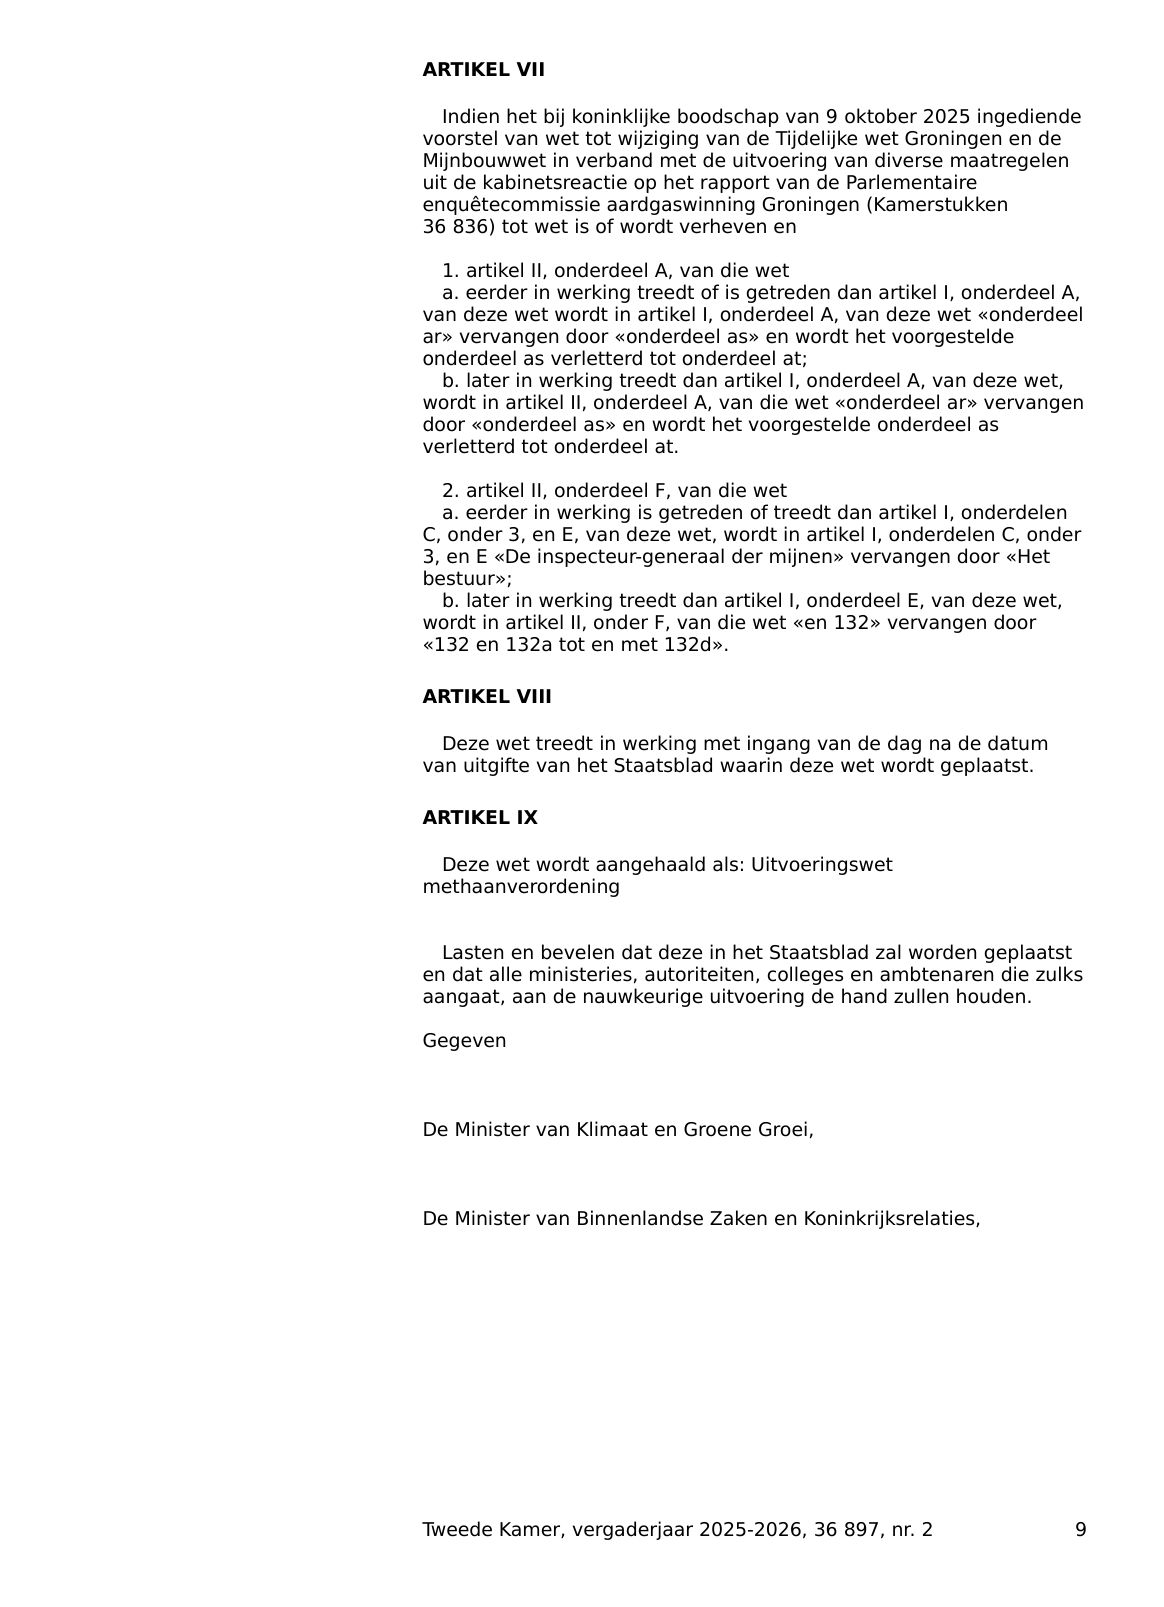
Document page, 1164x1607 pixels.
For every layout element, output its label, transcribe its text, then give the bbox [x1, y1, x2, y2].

text De Minister van Klimaat en Groene Groei, [422, 1119, 1087, 1141]
subtitle ARTIKEL VIII [422, 686, 1087, 708]
text 2. artikel II, onderdeel F, van die wet [422, 480, 1087, 502]
text b. later in werking treedt dan artikel I, onderdeel A, van deze wet, wordt in artikel II, onderdeel A, van die wet «onderdeel ar» vervangen door «onderdeel as» en wordt het voorgestelde onderdeel as verletterd tot onderdeel at. [422, 370, 1087, 458]
text b. later in werking treedt dan artikel I, onderdeel E, van deze wet, wordt in artikel II, onder F, van die wet «en 132» vervangen door «132 en 132a tot en met 132d». [422, 590, 1087, 656]
text a. eerder in werking is getreden of treedt dan artikel I, onderdelen C, onder 3, en E, van deze wet, wordt in artikel I, onderdelen C, onder 3, en E «De inspecteur-generaal der mijnen» vervangen door «Het bestuur»; [422, 502, 1087, 590]
text Deze wet treedt in werking met ingang van de dag na de datum van uitgifte van het Staatsblad waarin deze wet wordt geplaatst. [422, 733, 1087, 777]
subtitle ARTIKEL VII [422, 59, 1087, 81]
text De Minister van Binnenlandse Zaken en Koninkrijksrelaties, [422, 1207, 1087, 1229]
text Lasten en bevelen dat deze in het Staatsblad zal worden geplaatst en dat alle ministeries, autoriteiten, colleges en ambtenaren die zulks aangaat, aan de nauwkeurige uitvoering de hand zullen houden. [422, 942, 1087, 1008]
text a. eerder in werking treedt of is getreden dan artikel I, onderdeel A, van deze wet wordt in artikel I, onderdeel A, van deze wet «onderdeel ar» vervangen door «onderdeel as» en wordt het voorgestelde onderdeel as verletterd tot onderdeel at; [422, 282, 1087, 370]
text Gegeven [422, 1030, 1087, 1052]
text 1. artikel II, onderdeel A, van die wet [422, 260, 1087, 282]
text Deze wet wordt aangehaald als: Uitvoeringswet methaanverordening [422, 854, 1087, 898]
subtitle ARTIKEL IX [422, 807, 1087, 829]
text Indien het bij koninklijke boodschap van 9 oktober 2025 ingediende voorstel van wet tot wijziging van de Tijdelijke wet Groningen en de Mijnbouwwet in verband met de uitvoering van diverse maatregelen uit de kabinetsreactie op het rapport van de Parlementaire enquêtecommissie aardgaswinning Groningen (Kamerstukken 36 836) tot wet is of wordt verheven en [422, 106, 1087, 238]
